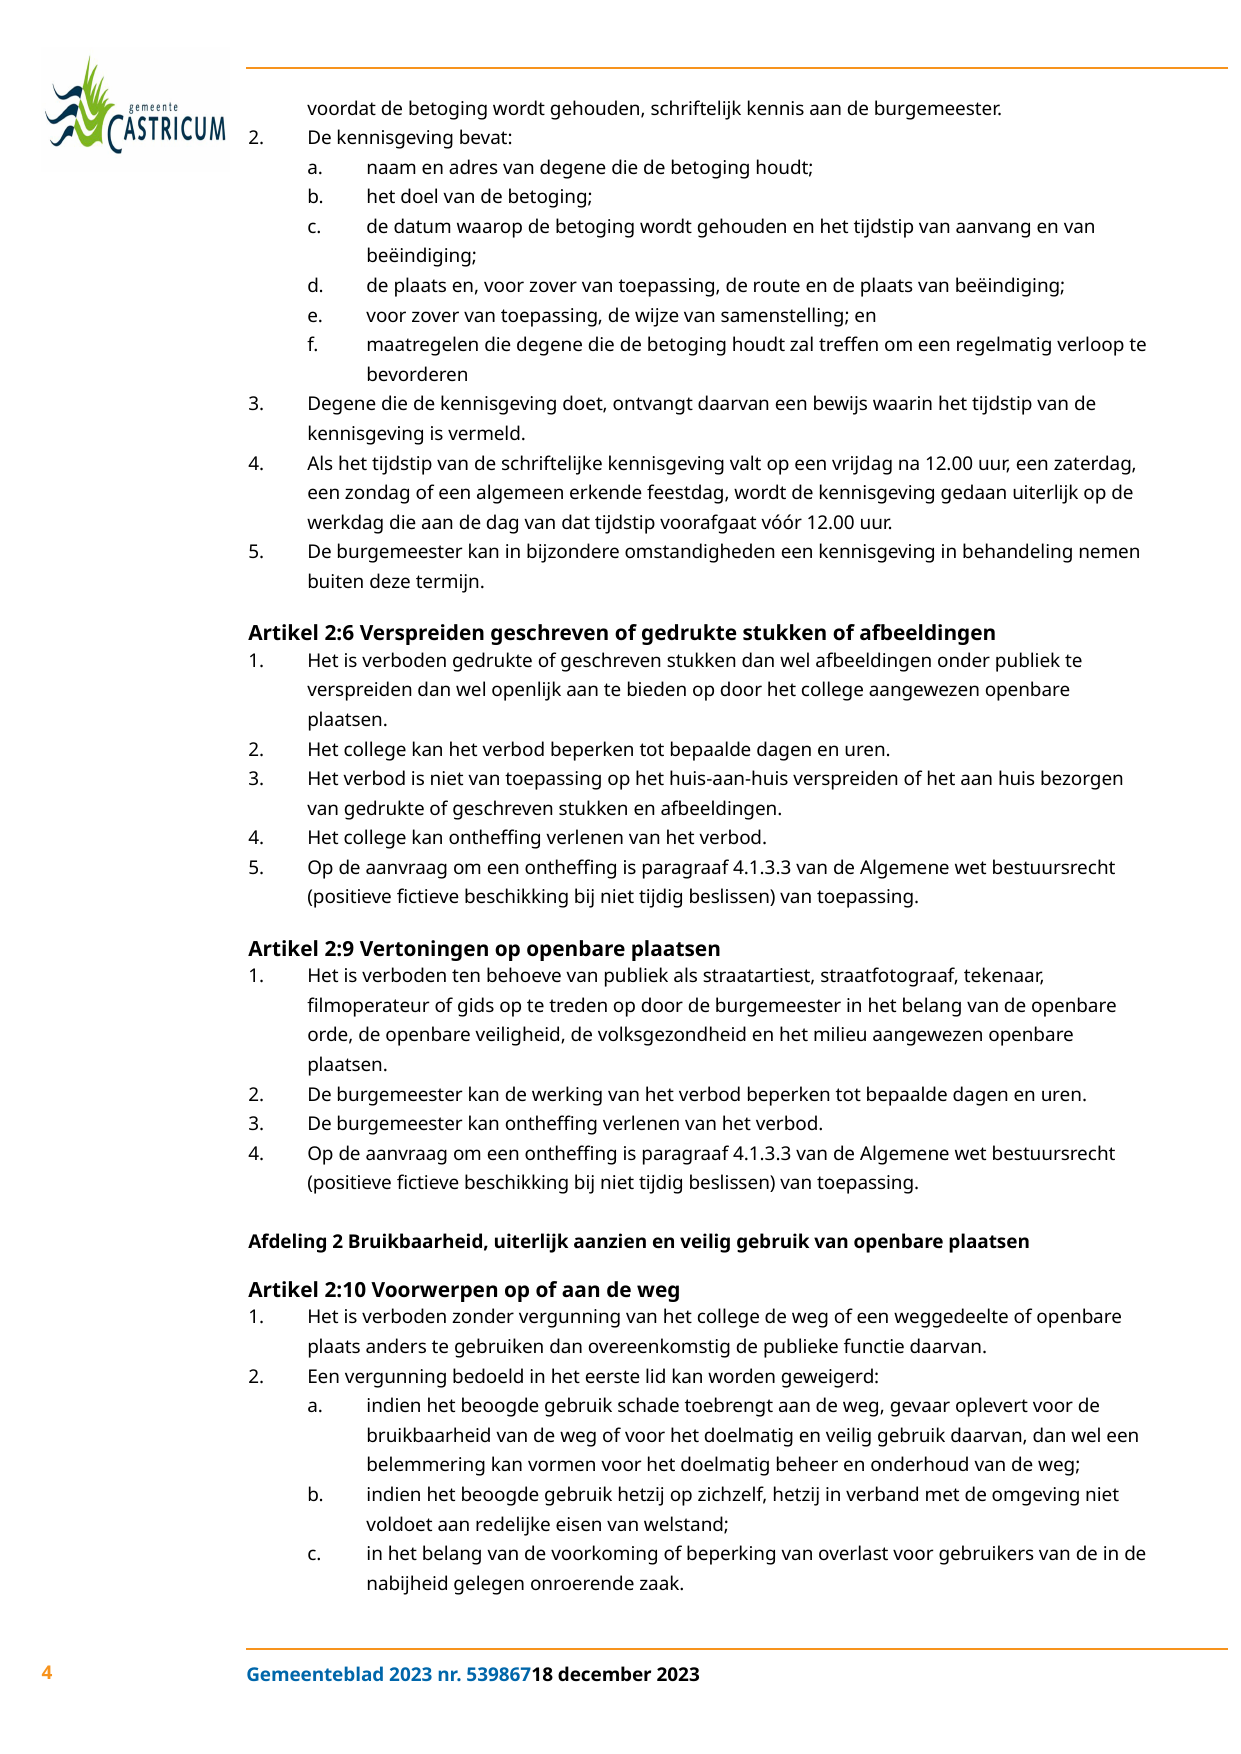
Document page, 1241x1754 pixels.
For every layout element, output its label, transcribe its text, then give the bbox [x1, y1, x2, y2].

list Op de aanvraag om een ontheffing is paragraaf 4.1.3.3 van de Algemene wet bestuursrecht (positieve fictieve beschikking bij niet tijdig beslissen) van toepassing. [248, 854, 1152, 909]
text Artikel 2:10 Voorwerpen op of aan de weg [248, 1275, 1152, 1304]
list naam en adres van degene die de betoging houdt; [307, 154, 1152, 180]
list voordat de betoging wordt gehouden, schriftelijk kennis aan de burgemeester. [248, 95, 1152, 121]
list Het is verboden gedrukte of geschreven stukken dan wel afbeeldingen onder publiek te verspreiden dan wel openlijk aan te bieden op door het college aangewezen openbare plaatsen. [248, 647, 1152, 732]
text Artikel 2:9 Vertoningen op openbare plaatsen [248, 934, 1152, 962]
list Het is verboden ten behoeve van publiek als straatartiest, straatfotograaf, tekenaar, filmoperateur of gids op te treden op door de burgemeester in het belang van de openbare orde, de openbare veiligheid, de volksgezondheid en het milieu aangewezen openbare plaatsen. [248, 962, 1152, 1077]
list indien het beoogde gebruik hetzij op zichzelf, hetzij in verband met de omgeving niet voldoet aan redelijke eisen van welstand; [307, 1481, 1152, 1537]
list indien het beoogde gebruik schade toebrengt aan de weg, gevaar oplevert voor de bruikbaarheid van de weg of voor het doelmatig en veilig gebruik daarvan, dan wel een belemmering kan vormen voor het doelmatig beheer en onderhoud van de weg; [307, 1392, 1152, 1477]
list maatregelen die degene die de betoging houdt zal treffen om een regelmatig verloop te bevorderen [307, 331, 1152, 387]
text Afdeling 2 Bruikbaarheid, uiterlijk aanzien en veilig gebruik van openbare plaatsen [248, 1229, 1152, 1254]
picture [41, 47, 231, 172]
list Een vergunning bedoeld in het eerste lid kan worden geweigerd: [248, 1363, 1152, 1389]
list Het college kan het verbod beperken tot bepaalde dagen en uren. [248, 736, 1152, 761]
list Op de aanvraag om een ontheffing is paragraaf 4.1.3.3 van de Algemene wet bestuursrecht (positieve fictieve beschikking bij niet tijdig beslissen) van toepassing. [248, 1140, 1152, 1195]
list Als het tijdstip van de schriftelijke kennisgeving valt op een vrijdag na 12.00 uur, een zaterdag, een zondag of een algemeen erkende feestdag, wordt de kennisgeving gedaan uiterlijk op de werkdag die aan de dag van dat tijdstip voorafgaat vóór 12.00 uur. [248, 450, 1152, 535]
list Het is verboden zonder vergunning van het college de weg of een weggedeelte of openbare plaats anders te gebruiken dan overeenkomstig de publieke functie daarvan. [248, 1304, 1152, 1359]
list De burgemeester kan de werking van het verbod beperken tot bepaalde dagen en uren. [248, 1081, 1152, 1107]
list de datum waarop de betoging wordt gehouden en het tijdstip van aanvang en van beëindiging; [307, 213, 1152, 268]
list Het college kan ontheffing verlenen van het verbod. [248, 824, 1152, 850]
list De burgemeester kan ontheffing verlenen van het verbod. [248, 1110, 1152, 1136]
list in het belang van de voorkoming of beperking van overlast voor gebruikers van de in de nabijheid gelegen onroerende zaak. [307, 1540, 1152, 1596]
text Artikel 2:6 Verspreiden geschreven of gedrukte stukken of afbeeldingen [248, 618, 1152, 647]
list Het verbod is niet van toepassing op het huis-aan-huis verspreiden of het aan huis bezorgen van gedrukte of geschreven stukken en afbeeldingen. [248, 765, 1152, 821]
list voor zover van toepassing, de wijze van samenstelling; en [307, 302, 1152, 328]
list De burgemeester kan in bijzondere omstandigheden een kennisgeving in behandeling nemen buiten deze termijn. [248, 538, 1152, 594]
list de plaats en, voor zover van toepassing, de route en de plaats van beëindiging; [307, 272, 1152, 298]
list Degene die de kennisgeving doet, ontvangt daarvan een bewijs waarin het tijdstip van de kennisgeving is vermeld. [248, 391, 1152, 446]
list De kennisgeving bevat: [248, 124, 1152, 150]
list het doel van de betoging; [307, 183, 1152, 209]
